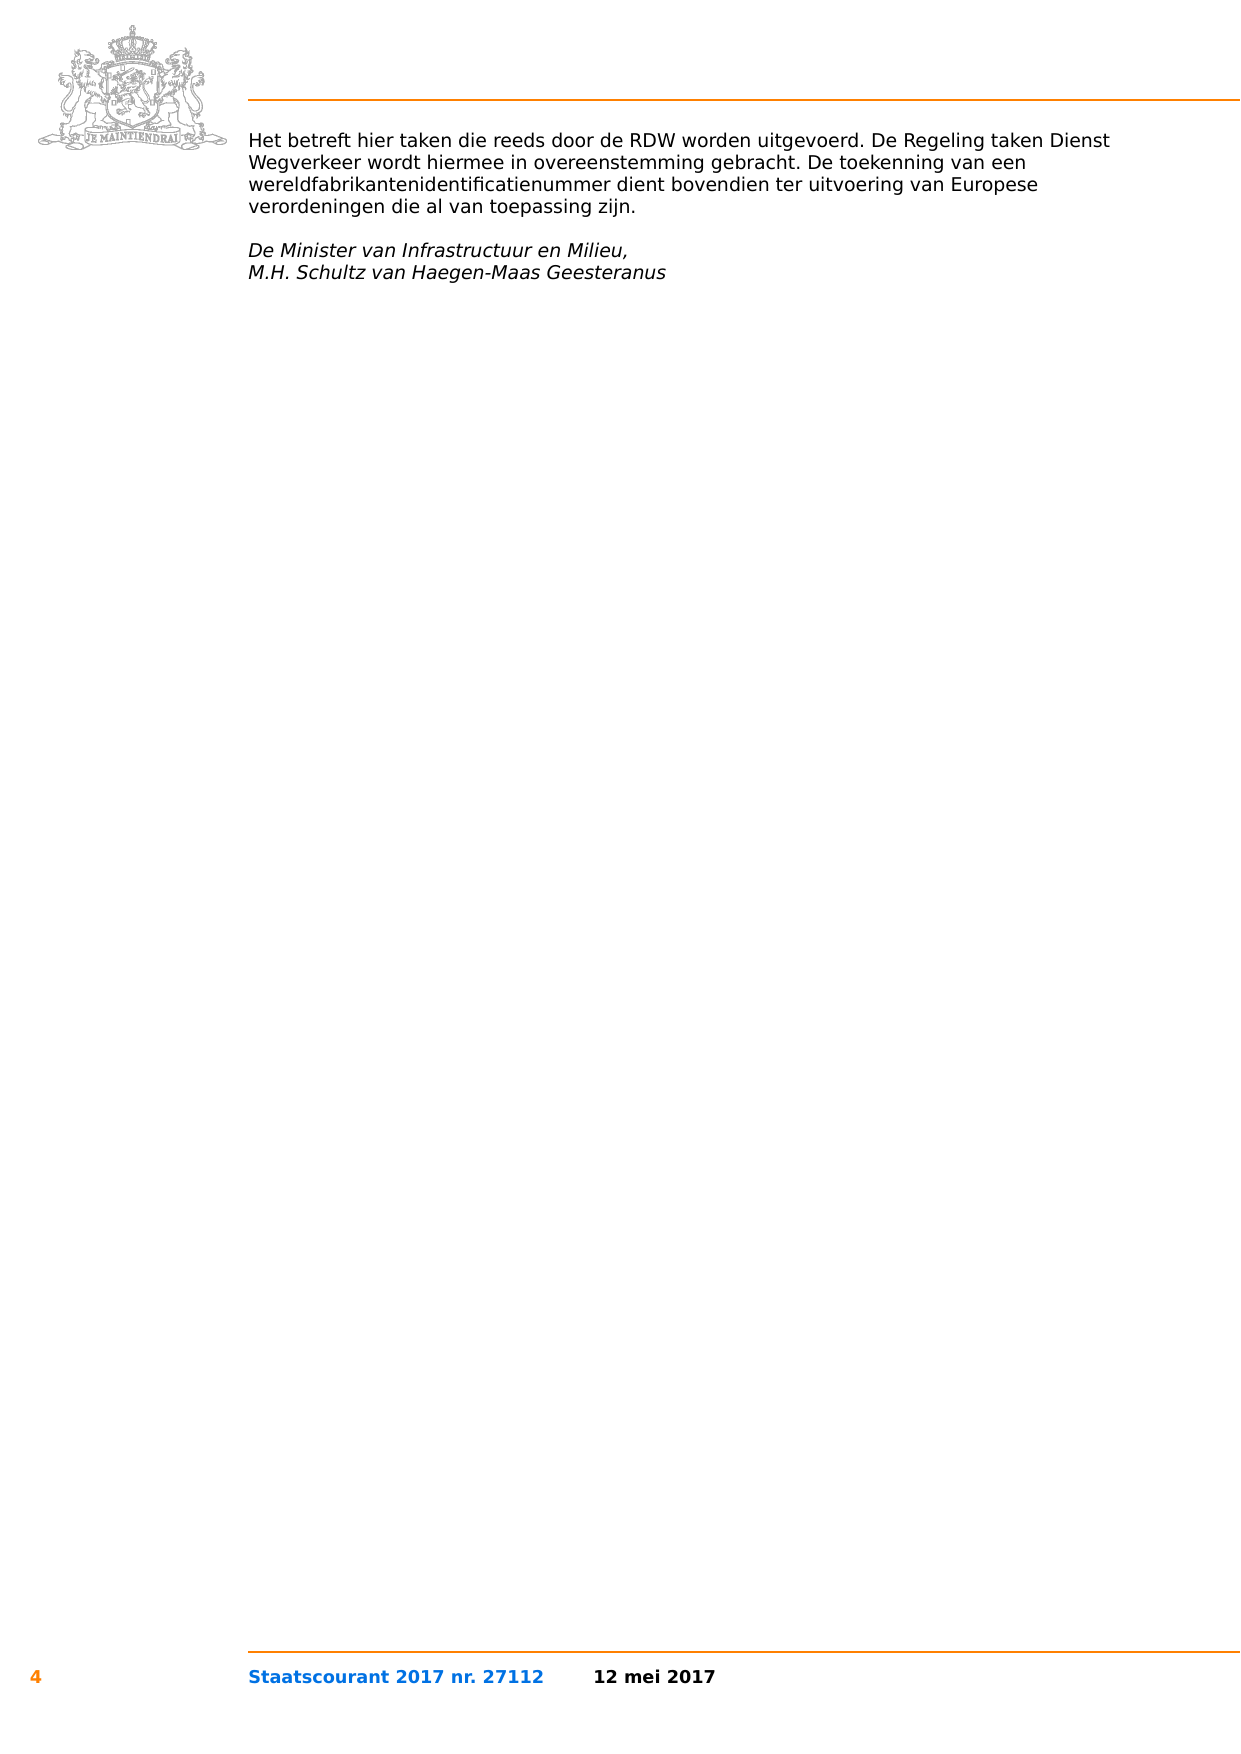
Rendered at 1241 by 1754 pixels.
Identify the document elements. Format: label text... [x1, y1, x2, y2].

text De Minister van Infrastructuur en Milieu, M.H. Schultz van Haegen-Maas Geesteranus [248, 240, 1163, 284]
picture [38, 25, 227, 150]
text Het betreft hier taken die reeds door de RDW worden uitgevoerd. De Regeling taken Dienst Wegverkeer wordt hiermee in overeenstemming gebracht. De toekenning van een wereldfabrikantenidentificatienummer dient bovendien ter uitvoering van Europese verordeningen die al van toepassing zijn. [248, 130, 1163, 218]
